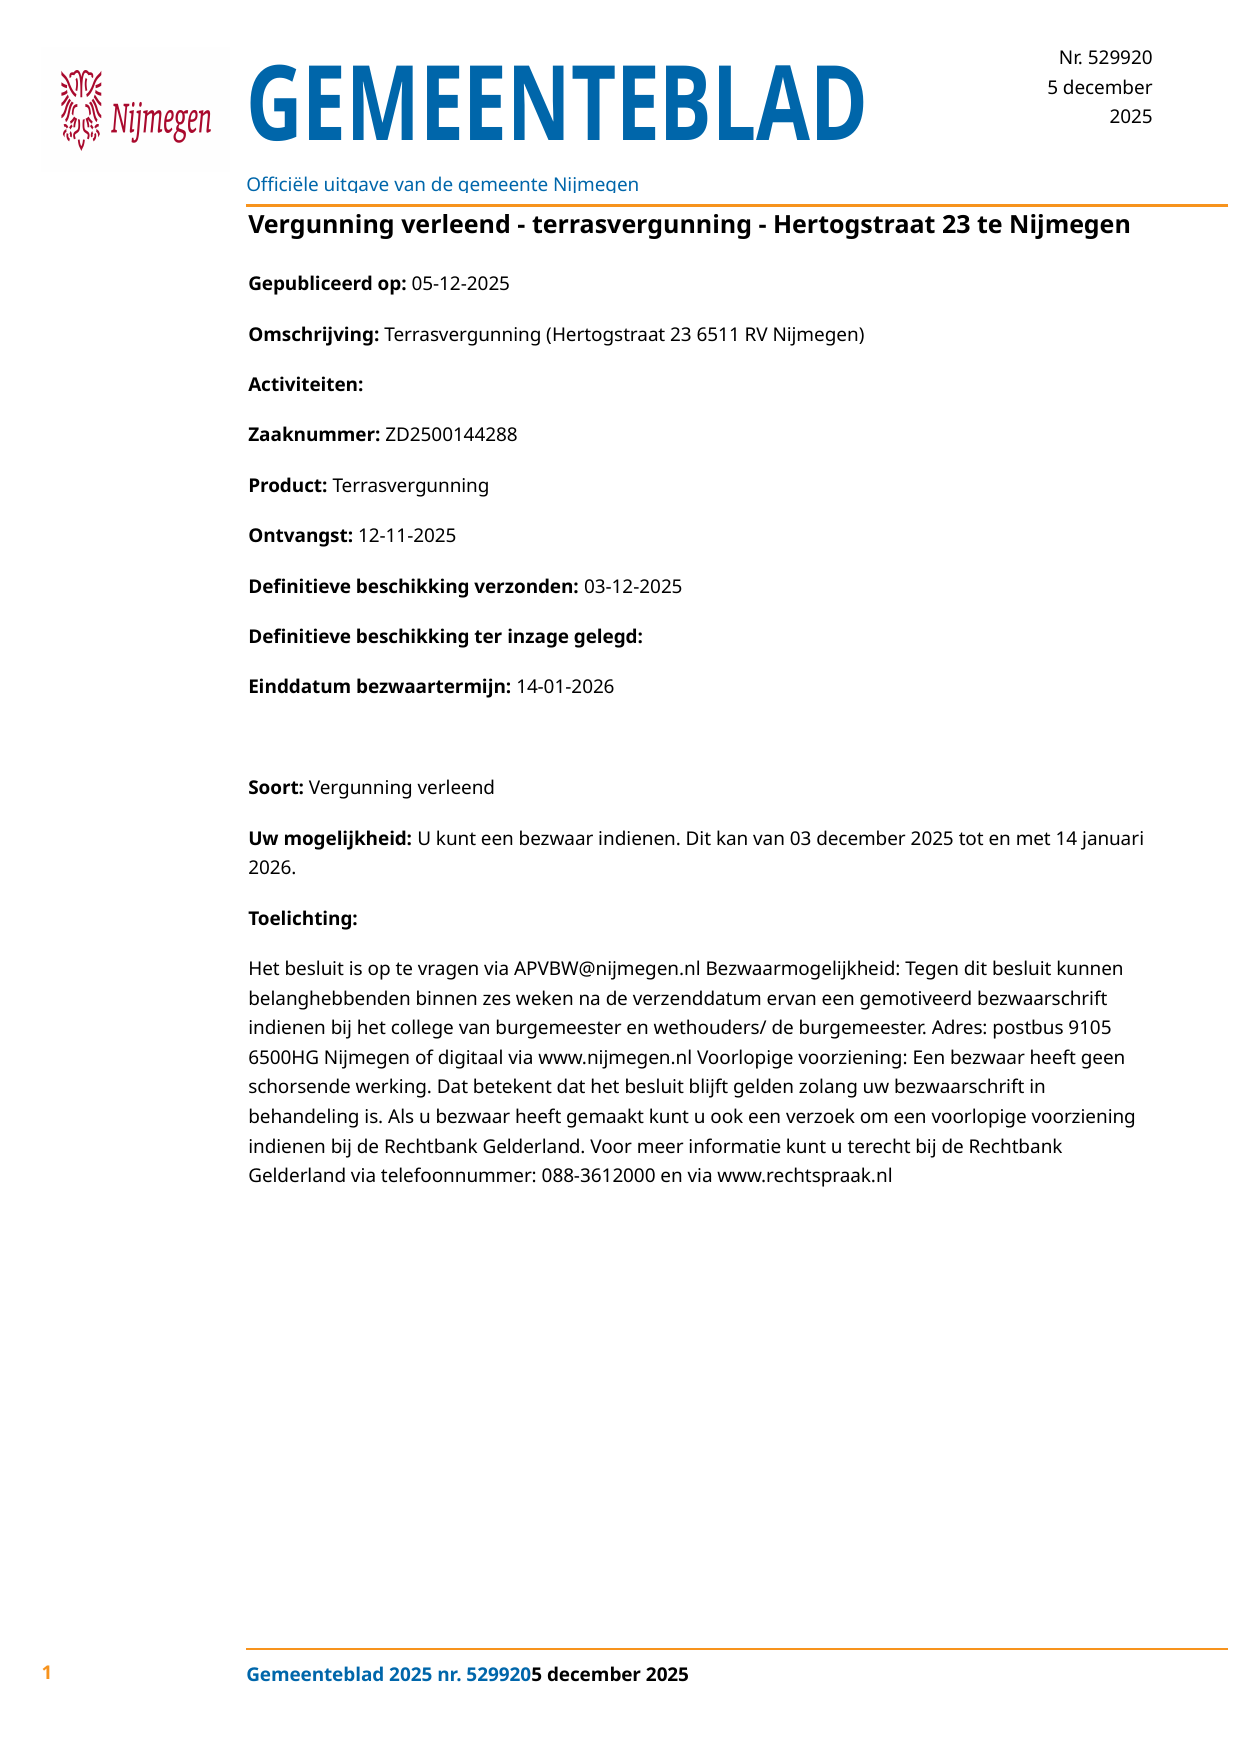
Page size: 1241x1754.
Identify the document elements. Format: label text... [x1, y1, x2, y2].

text Ontvangst: 12-11-2025 [248, 522, 1152, 548]
text Gepubliceerd op: 05-12-2025 [248, 270, 1152, 296]
text Definitieve beschikking ter inzage gelegd: [248, 623, 1152, 649]
text Activiteiten: [248, 371, 1152, 397]
text Definitieve beschikking verzonden: 03-12-2025 [248, 573, 1152, 598]
text Product: Terrasvergunning [248, 472, 1152, 498]
text Toelichting: [248, 905, 1152, 931]
text Uw mogelijkheid: U kunt een bezwaar indienen. Dit kan van 03 december 2025 tot en met 14 januari 2026. [248, 825, 1152, 880]
text Soort: Vergunning verleend [248, 774, 1152, 800]
text Zaaknummer: ZD2500144288 [248, 422, 1152, 447]
text Omschrijving: Terrasvergunning (Hertogstraat 23 6511 RV Nijmegen) [248, 321, 1152, 346]
text Het besluit is op te vragen via APVBW@nijmegen.nl Bezwaarmogelijkheid: Tegen dit besluit kunnen belanghebbenden binnen zes weken na de verzenddatum ervan een gemotiveerd bezwaarschrift indienen bij het college van burgemeester en wethouders/ de burgemeester. Adres: postbus 9105 6500HG Nijmegen of digitaal via www.nijmegen.nl Voorlopige voorziening: Een bezwaar heeft geen schorsende werking. Dat betekent dat het besluit blijft gelden zolang uw bezwaarschrift in behandeling is. Als u bezwaar heeft gemaakt kunt u ook een verzoek om een voorlopige voorziening indienen bij de Rechtbank Gelderland. Voor meer informatie kunt u terecht bij de Rechtbank Gelderland via telefoonnummer: 088-3612000 en via www.rechtspraak.nl [248, 955, 1152, 1188]
picture [41, 47, 231, 172]
text Einddatum bezwaartermijn: 14-01-2026 [248, 674, 1152, 699]
text Vergunning verleend - terrasvergunning - Hertogstraat 23 te Nijmegen [248, 207, 1152, 241]
